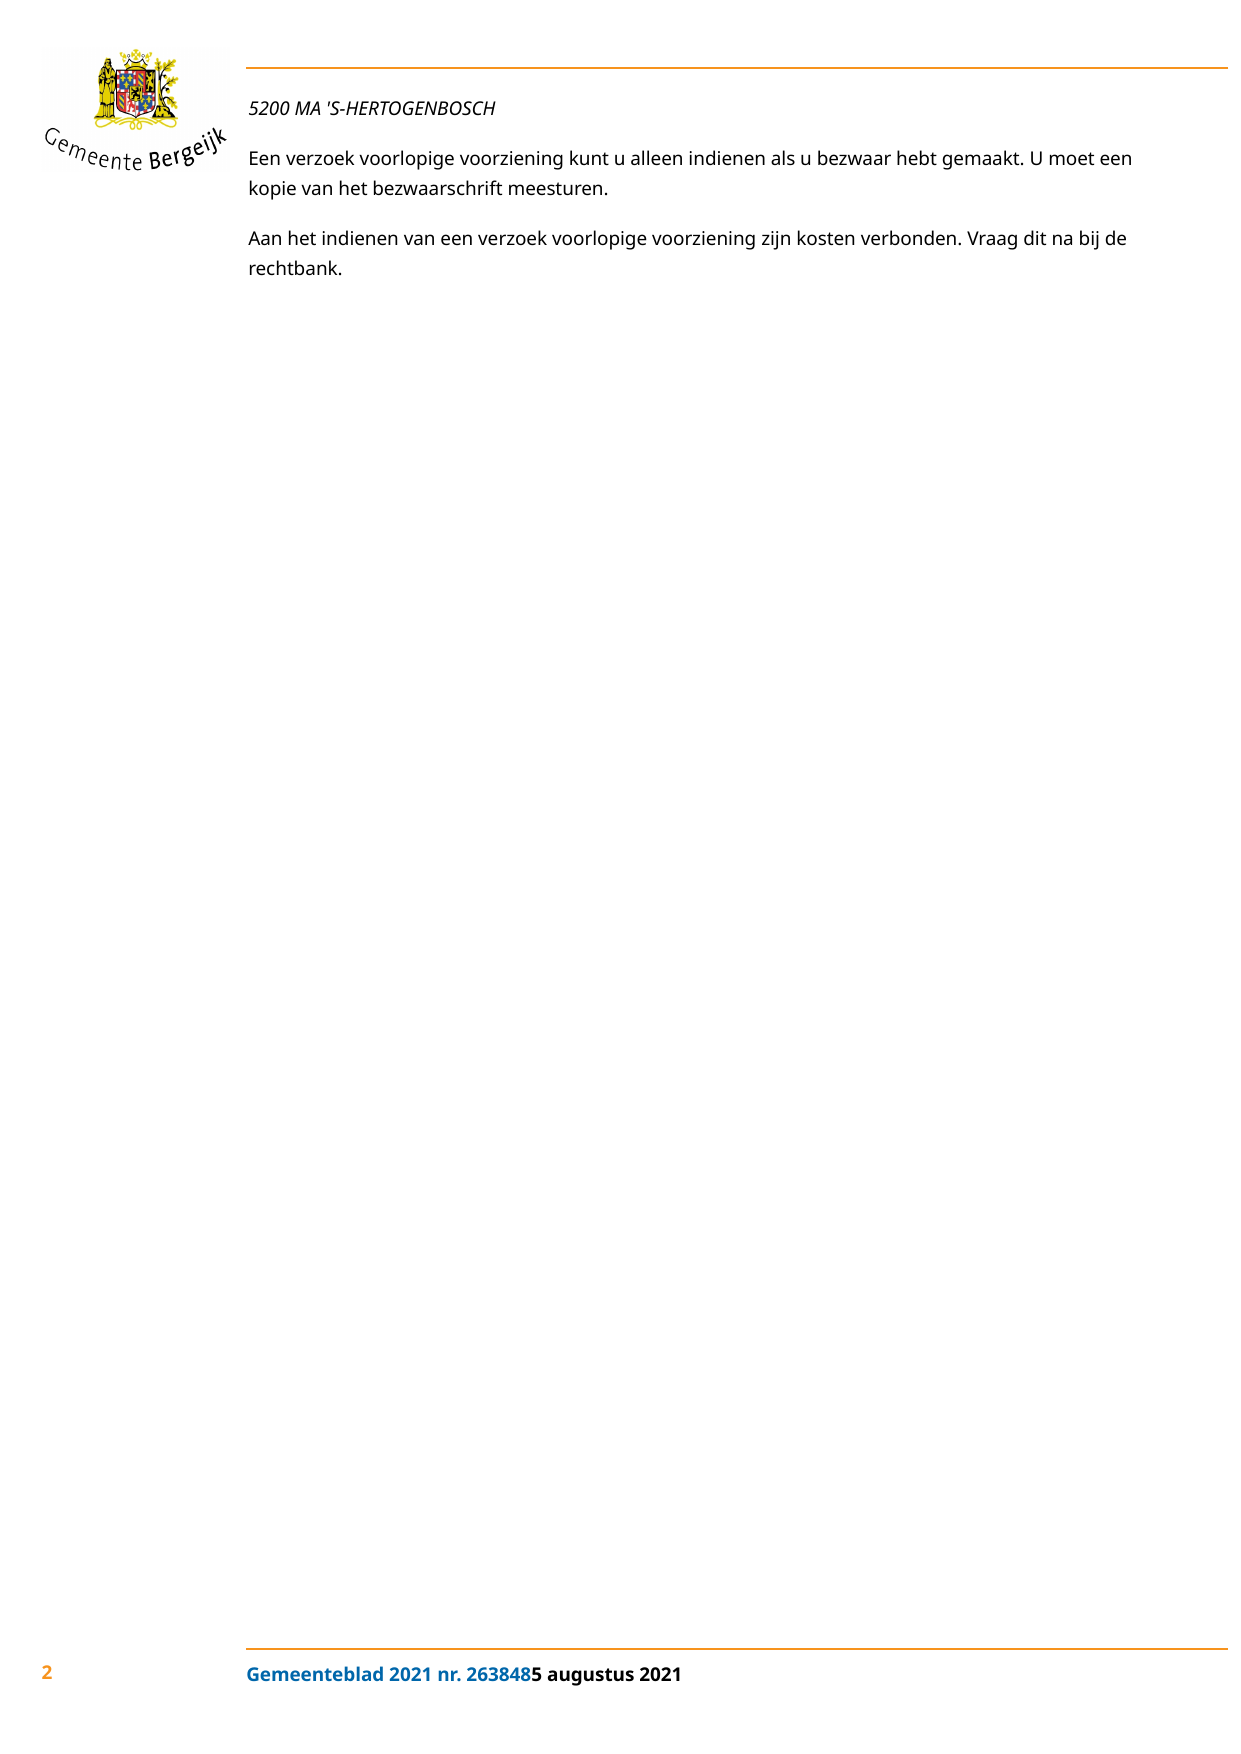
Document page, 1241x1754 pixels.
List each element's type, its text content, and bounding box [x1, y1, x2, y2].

picture [41, 47, 231, 172]
text Een verzoek voorlopige voorziening kunt u alleen indienen als u bezwaar hebt gemaakt. U moet een kopie van het bezwaarschrift meesturen. [248, 145, 1152, 201]
text 5200 MA 'S-HERTOGENBOSCH [248, 95, 1152, 121]
text Aan het indienen van een verzoek voorlopige voorziening zijn kosten verbonden. Vraag dit na bij de rechtbank. [248, 225, 1152, 281]
